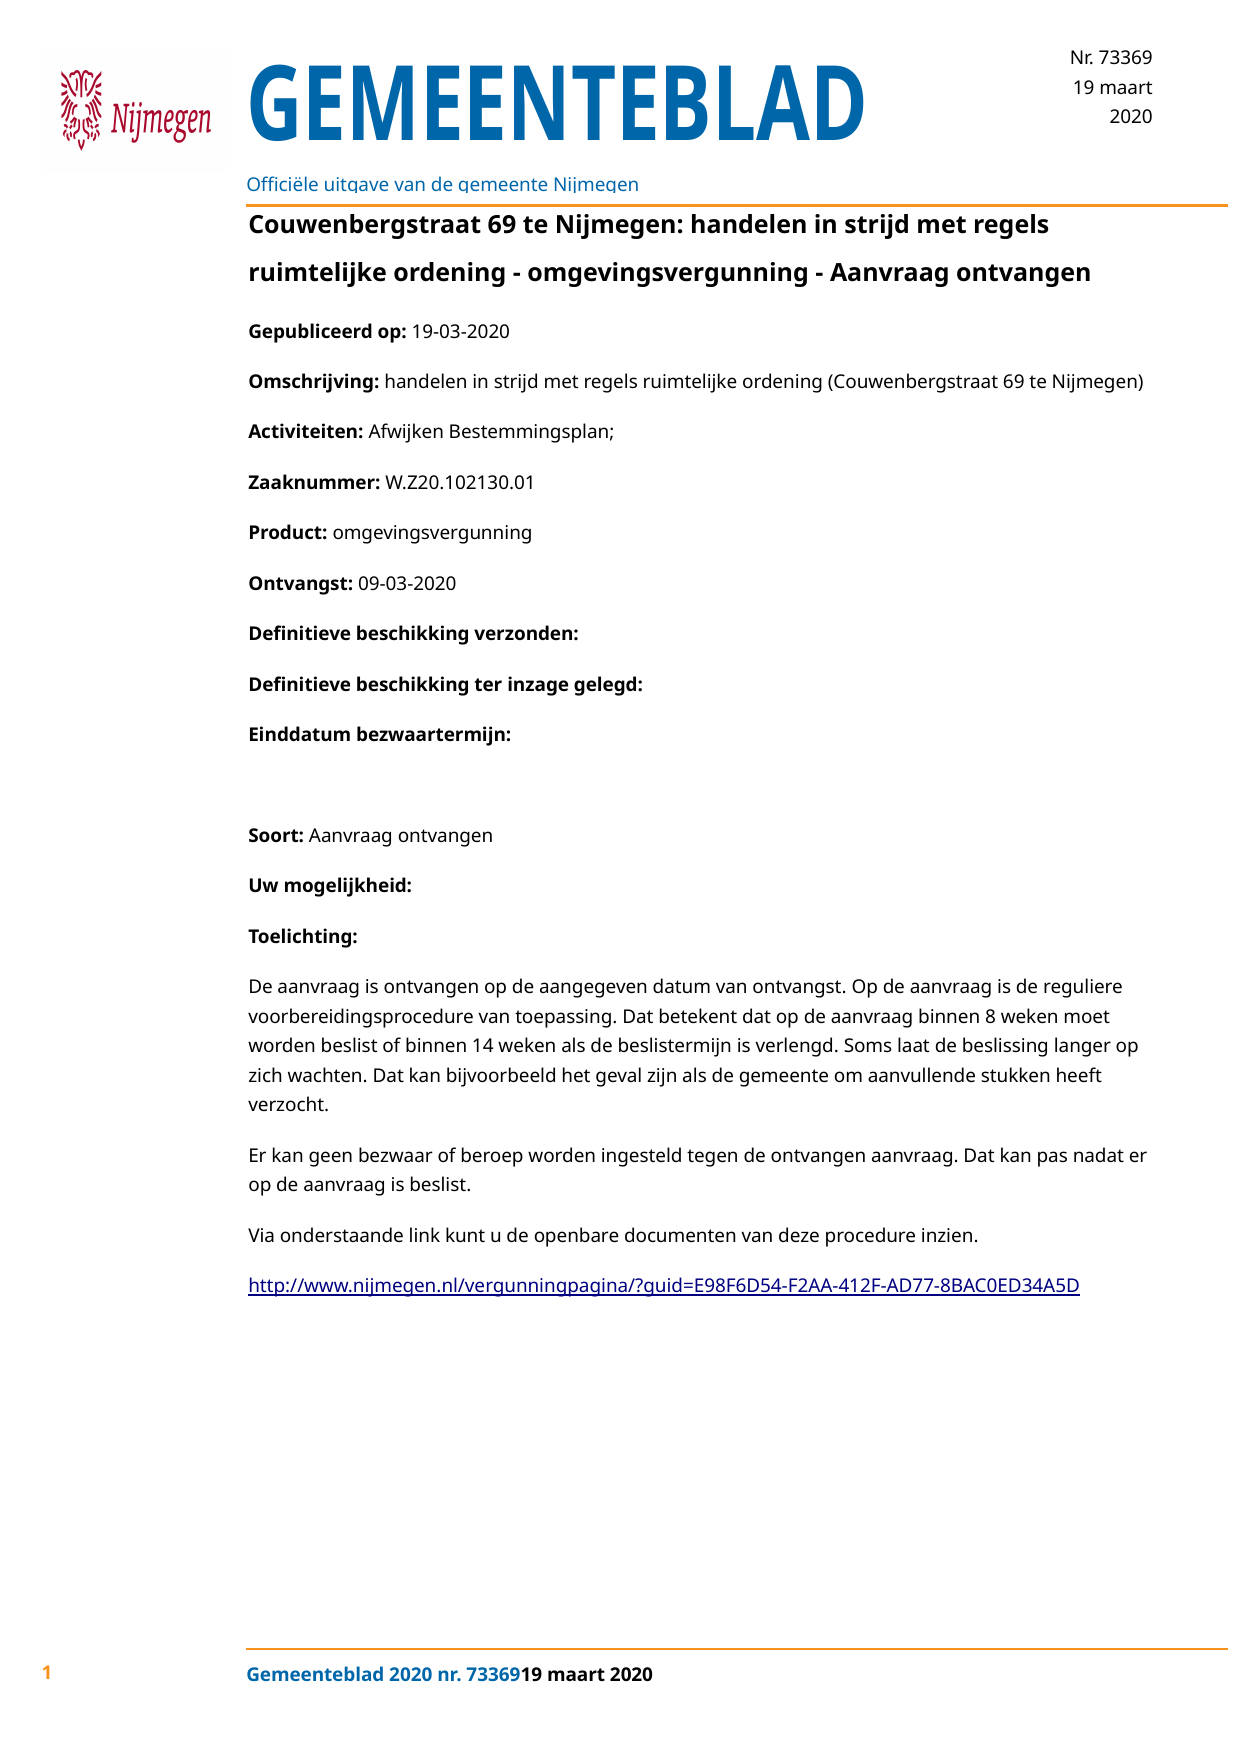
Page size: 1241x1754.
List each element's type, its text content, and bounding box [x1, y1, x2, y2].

text http://www.nijmegen.nl/vergunningpagina/?guid=E98F6D54-F2AA-412F-AD77-8BAC0ED34A5D [248, 1272, 1152, 1298]
text De aanvraag is ontvangen op de aangegeven datum van ontvangst. Op de aanvraag is de reguliere voorbereidingsprocedure van toepassing. Dat betekent dat op de aanvraag binnen 8 weken moet worden beslist of binnen 14 weken als de beslistermijn is verlengd. Soms laat de beslissing langer op zich wachten. Dat kan bijvoorbeeld het geval zijn als de gemeente om aanvullende stukken heeft verzocht. [248, 973, 1152, 1117]
text Uw mogelijkheid: [248, 872, 1152, 898]
text Activiteiten: Afwijken Bestemmingsplan; [248, 419, 1152, 444]
text Product: omgevingsvergunning [248, 519, 1152, 545]
text Soort: Aanvraag ontvangen [248, 822, 1152, 848]
text Definitieve beschikking ter inzage gelegd: [248, 671, 1152, 697]
picture [41, 47, 231, 172]
text Einddatum bezwaartermijn: [248, 721, 1152, 747]
text Omschrijving: handelen in strijd met regels ruimtelijke ordening (Couwenbergstraat 69 te Nijmegen) [248, 368, 1152, 394]
text Zaaknummer: W.Z20.102130.01 [248, 469, 1152, 495]
text Toelichting: [248, 923, 1152, 949]
text Couwenbergstraat 69 te Nijmegen: handelen in strijd met regels ruimtelijke ordening - omgevingsvergunning - Aanvraag ontvangen [248, 207, 1152, 288]
text Ontvangst: 09-03-2020 [248, 570, 1152, 596]
text Via onderstaande link kunt u de openbare documenten van deze procedure inzien. [248, 1222, 1152, 1248]
text Gepubliceerd op: 19-03-2020 [248, 318, 1152, 344]
text Definitieve beschikking verzonden: [248, 620, 1152, 646]
text Er kan geen bezwaar of beroep worden ingesteld tegen de ontvangen aanvraag. Dat kan pas nadat er op de aanvraag is beslist. [248, 1142, 1152, 1197]
